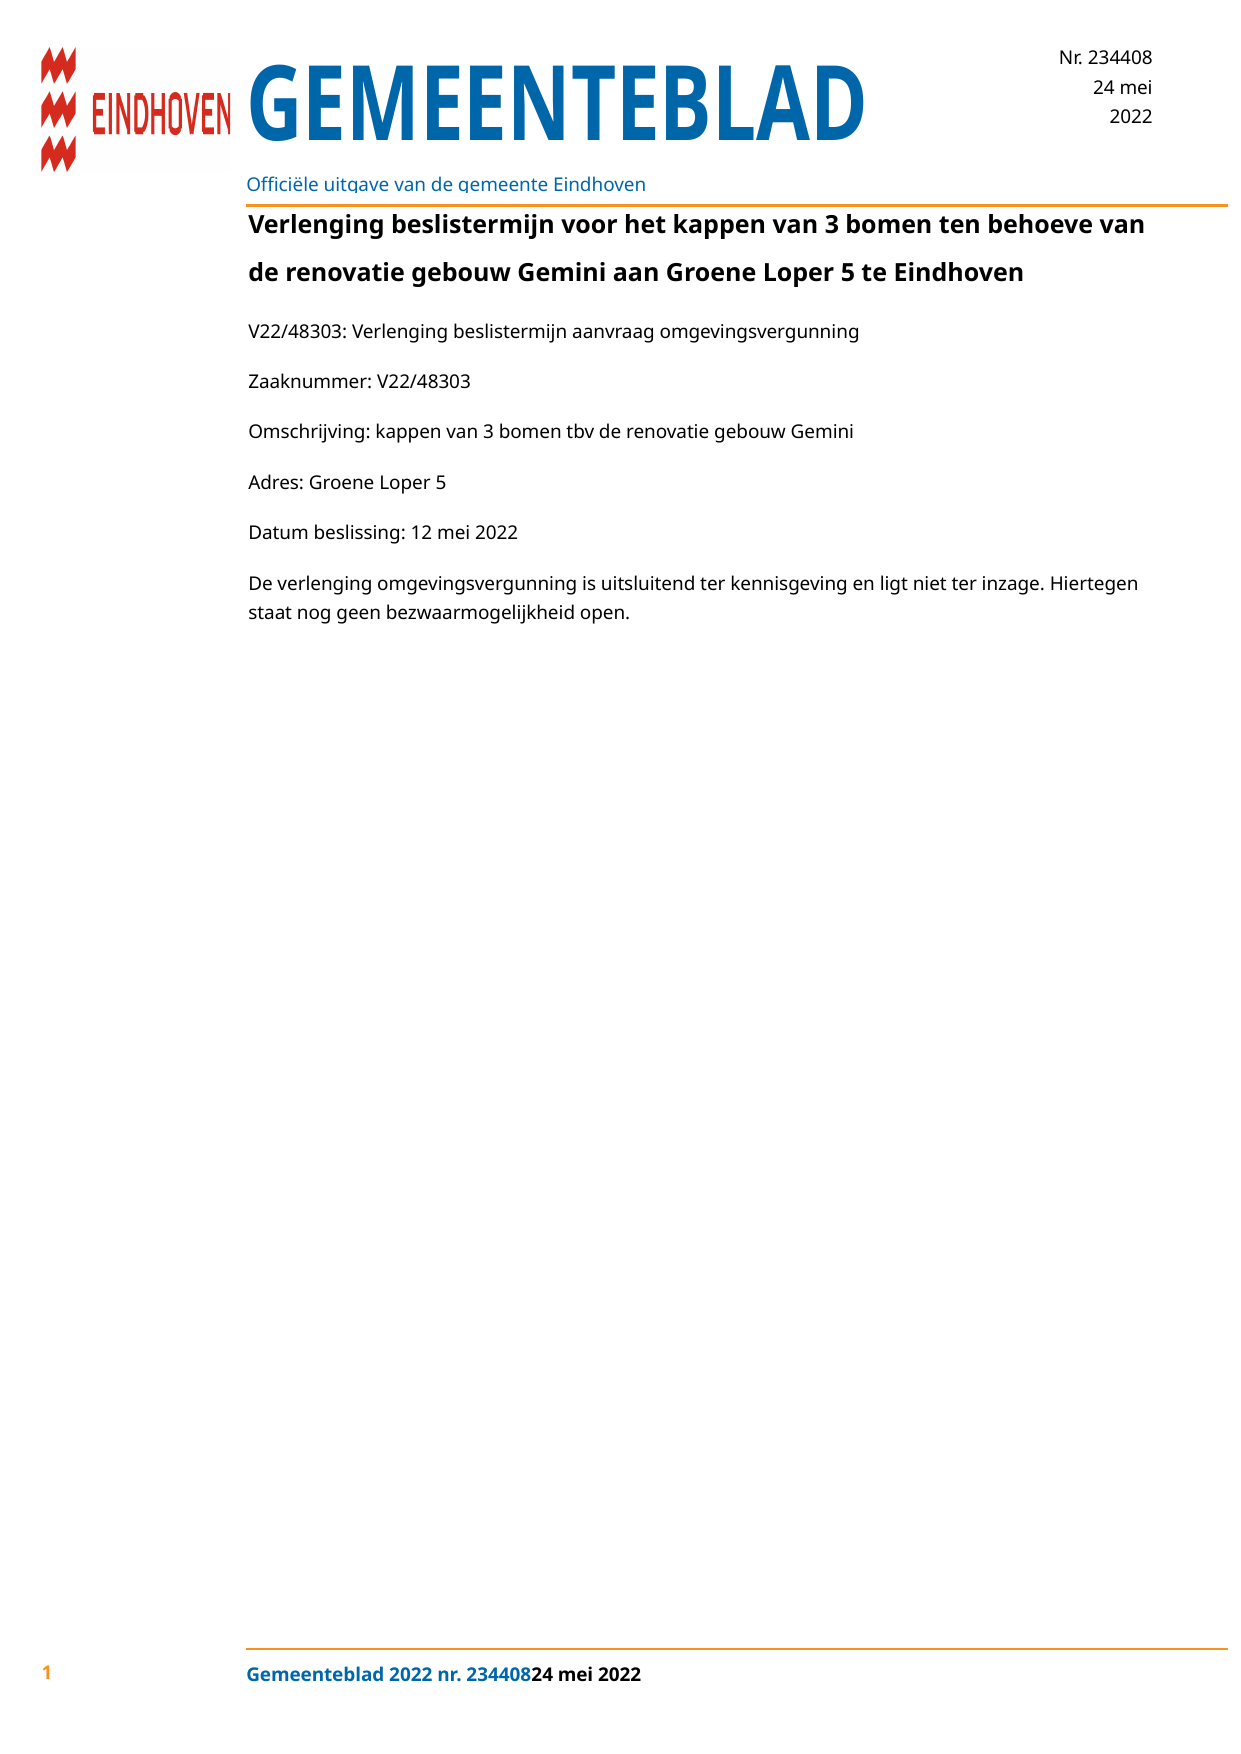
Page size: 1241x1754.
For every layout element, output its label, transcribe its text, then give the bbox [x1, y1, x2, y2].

text De verlenging omgevingsvergunning is uitsluitend ter kennisgeving en ligt niet ter inzage. Hiertegen staat nog geen bezwaarmogelijkheid open. [248, 570, 1152, 625]
text Omschrijving: kappen van 3 bomen tbv de renovatie gebouw Gemini [248, 419, 1152, 444]
text Adres: Groene Loper 5 [248, 469, 1152, 495]
picture [41, 47, 231, 172]
text V22/48303: Verlenging beslistermijn aanvraag omgevingsvergunning [248, 318, 1152, 344]
text Verlenging beslistermijn voor het kappen van 3 bomen ten behoeve van de renovatie gebouw Gemini aan Groene Loper 5 te Eindhoven [248, 207, 1152, 288]
text Datum beslissing: 12 mei 2022 [248, 519, 1152, 545]
text Zaaknummer: V22/48303 [248, 368, 1152, 394]
